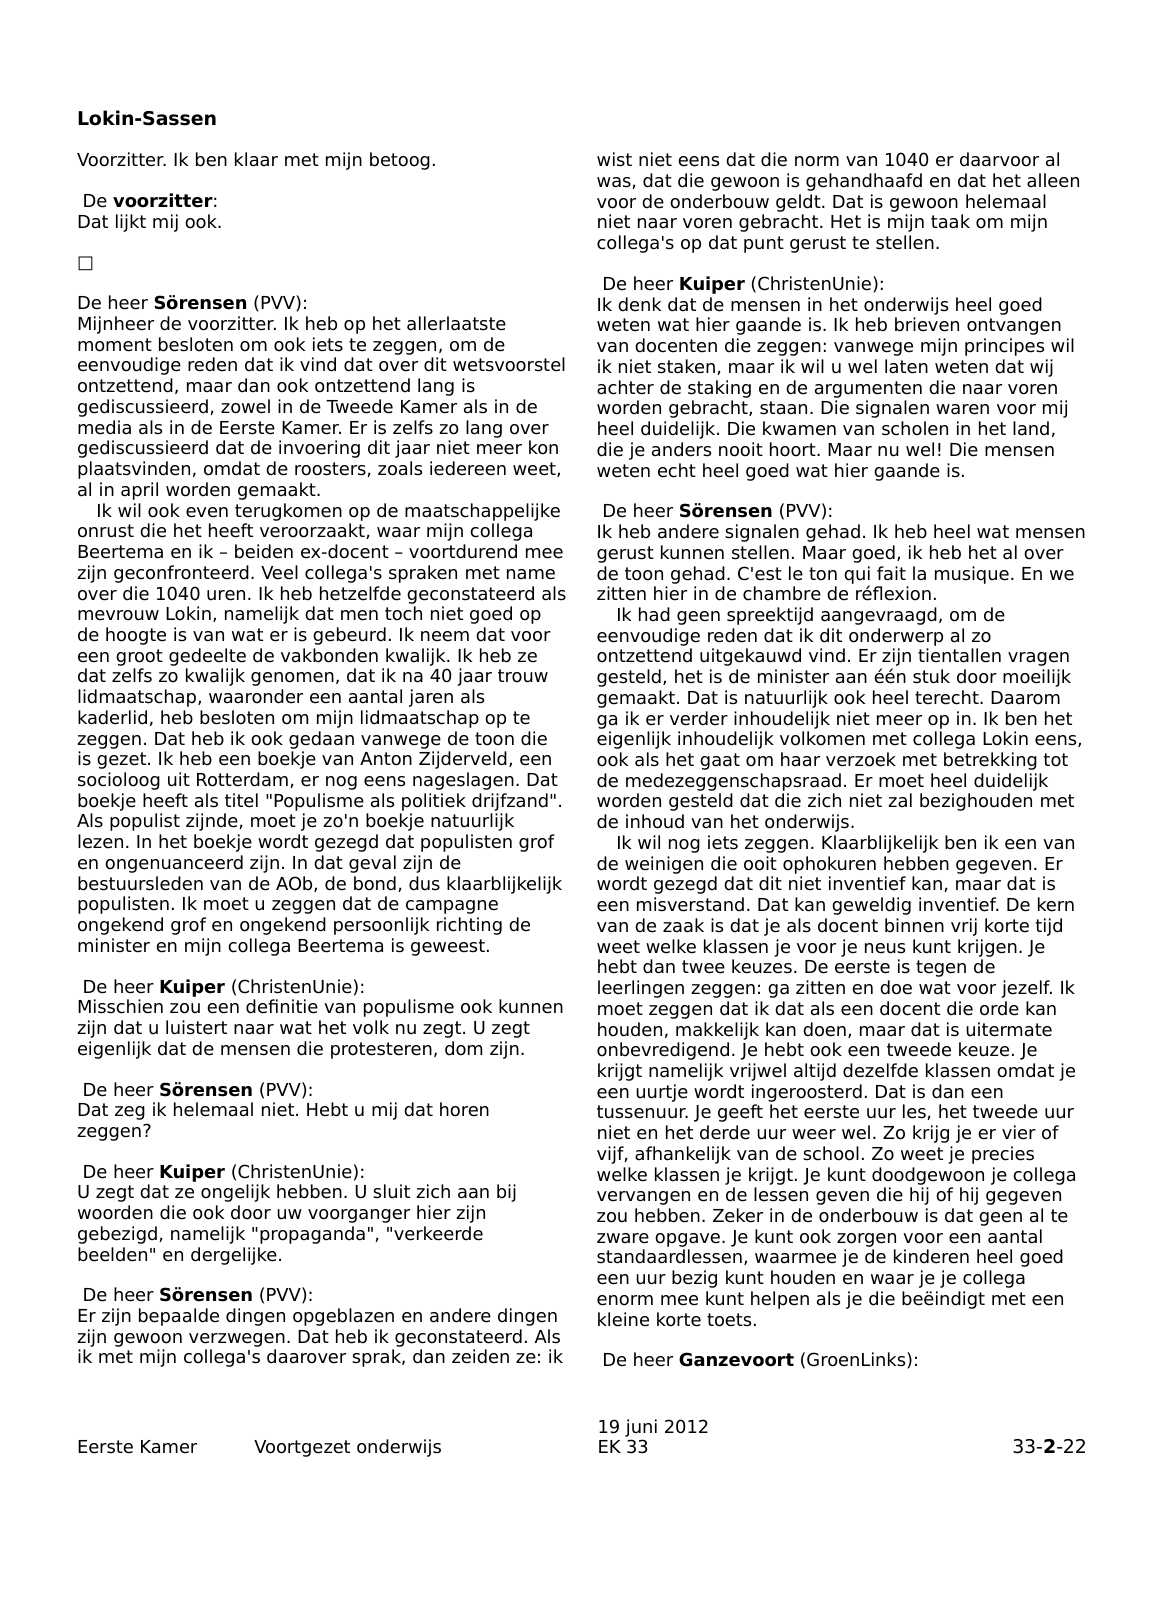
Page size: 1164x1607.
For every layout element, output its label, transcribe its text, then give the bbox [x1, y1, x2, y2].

text De voorzitter: [77, 191, 567, 212]
text Ik denk dat de mensen in het onderwijs heel goed weten wat hier gaande is. Ik heb brieven ontvangen van docenten die zeggen: vanwege mijn principes wil ik niet staken, maar ik wil u wel laten weten dat wij achter de staking en de argumenten die naar voren worden gebracht, staan. Die signalen waren voor mij heel duidelijk. Die kwamen van scholen in het land, die je anders nooit hoort. Maar nu wel! Die mensen weten echt heel goed wat hier gaande is. [596, 294, 1087, 481]
text De heer Sörensen (PVV): [77, 1285, 567, 1306]
text Er zijn bepaalde dingen opgeblazen en andere dingen zijn gewoon verzwegen. Dat heb ik geconstateerd. Als ik met mijn collega's daarover sprak, dan zeiden ze: ik [77, 1306, 567, 1368]
text De heer Ganzevoort (GroenLinks): [596, 1350, 1087, 1371]
text Voorzitter. Ik ben klaar met mijn betoog. [77, 150, 567, 171]
text Ik heb andere signalen gehad. Ik heb heel wat mensen gerust kunnen stellen. Maar goed, ik heb het al over de toon gehad. C'est le ton qui fait la musique. En we zitten hier in de chambre de réflexion. [596, 522, 1087, 605]
text Ik wil nog iets zeggen. Klaarblijkelijk ben ik een van de weinigen die ooit ophokuren hebben gegeven. Er wordt gezegd dat dit niet inventief kan, maar dat is een misverstand. Dat kan geweldig inventief. De kern van de zaak is dat je als docent binnen vrij korte tijd weet welke klassen je voor je neus kunt krijgen. Je hebt dan twee keuzes. De eerste is tegen de leerlingen zeggen: ga zitten en doe wat voor jezelf. Ik moet zeggen dat ik dat als een docent die orde kan houden, makkelijk kan doen, maar dat is uitermate onbevredigend. Je hebt ook een tweede keuze. Je krijgt namelijk vrijwel altijd dezelfde klassen omdat je een uurtje wordt ingeroosterd. Dat is dan een tussenuur. Je geeft het eerste uur les, het tweede uur niet en het derde uur weer wel. Zo krijg je er vier of vijf, afhankelijk van de school. Zo weet je precies welke klassen je krijgt. Je kunt doodgewoon je collega vervangen en de lessen geven die hij of hij gegeven zou hebben. Zeker in de onderbouw is dat geen al te zware opgave. Je kunt ook zorgen voor een aantal standaardlessen, waarmee je de kinderen heel goed een uur bezig kunt houden en waar je je collega enorm mee kunt helpen als je die beëindigt met een kleine korte toets. [596, 833, 1087, 1330]
text U zegt dat ze ongelijk hebben. U sluit zich aan bij woorden die ook door uw voorganger hier zijn gebezigd, namelijk "propaganda", "verkeerde beelden" en dergelijke. [77, 1182, 567, 1265]
text wist niet eens dat die norm van 1040 er daarvoor al was, dat die gewoon is gehandhaafd en dat het alleen voor de onderbouw geldt. Dat is gewoon helemaal niet naar voren gebracht. Het is mijn taak om mijn collega's op dat punt gerust te stellen. [596, 150, 1087, 254]
text De heer Sörensen (PVV): [77, 293, 567, 314]
text De heer Kuiper (ChristenUnie): [77, 976, 567, 997]
text Dat lijkt mij ook. [77, 212, 567, 232]
text Dat zeg ik helemaal niet. Hebt u mij dat horen zeggen? [77, 1100, 567, 1142]
text De heer Kuiper (ChristenUnie): [596, 274, 1087, 294]
text Misschien zou een definitie van populisme ook kunnen zijn dat u luistert naar wat het volk nu zegt. U zegt eigenlijk dat de mensen die protesteren, dom zijn. [77, 997, 567, 1059]
text Mijnheer de voorzitter. Ik heb op het allerlaatste moment besloten om ook iets te zeggen, om de eenvoudige reden dat ik vind dat over dit wetsvoorstel ontzettend, maar dan ook ontzettend lang is gediscussieerd, zowel in de Tweede Kamer als in de media als in de Eerste Kamer. Er is zelfs zo lang over gediscussieerd dat de invoering dit jaar niet meer kon plaatsvinden, omdat de roosters, zoals iedereen weet, al in april worden gemaakt. [77, 314, 567, 500]
text De heer Kuiper (ChristenUnie): [77, 1162, 567, 1182]
text □ [77, 252, 567, 273]
text Ik wil ook even terugkomen op de maatschappelijke onrust die het heeft veroorzaakt, waar mijn collega Beertema en ik – beiden ex-docent – voortdurend mee zijn geconfronteerd. Veel collega's spraken met name over die 1040 uren. Ik heb hetzelfde geconstateerd als mevrouw Lokin, namelijk dat men toch niet goed op de hoogte is van wat er is gebeurd. Ik neem dat voor een groot gedeelte de vakbonden kwalijk. Ik heb ze dat zelfs zo kwalijk genomen, dat ik na 40 jaar trouw lidmaatschap, waaronder een aantal jaren als kaderlid, heb besloten om mijn lidmaatschap op te zeggen. Dat heb ik ook gedaan vanwege de toon die is gezet. Ik heb een boekje van Anton Zijderveld, een socioloog uit Rotterdam, er nog eens nageslagen. Dat boekje heeft als titel "Populisme als politiek drijfzand". Als populist zijnde, moet je zo'n boekje natuurlijk lezen. In het boekje wordt gezegd dat populisten grof en ongenuanceerd zijn. In dat geval zijn de bestuursleden van de AOb, de bond, dus klaarblijkelijk populisten. Ik moet u zeggen dat de campagne ongekend grof en ongekend persoonlijk richting de minister en mijn collega Beertema is geweest. [77, 500, 567, 956]
text De heer Sörensen (PVV): [77, 1079, 567, 1100]
text Ik had geen spreektijd aangevraagd, om de eenvoudige reden dat ik dit onderwerp al zo ontzettend uitgekauwd vind. Er zijn tientallen vragen gesteld, het is de minister aan één stuk door moeilijk gemaakt. Dat is natuurlijk ook heel terecht. Daarom ga ik er verder inhoudelijk niet meer op in. Ik ben het eigenlijk inhoudelijk volkomen met collega Lokin eens, ook als het gaat om haar verzoek met betrekking tot de medezeggenschapsraad. Er moet heel duidelijk worden gesteld dat die zich niet zal bezighouden met de inhoud van het onderwijs. [596, 605, 1087, 833]
text De heer Sörensen (PVV): [596, 501, 1087, 522]
